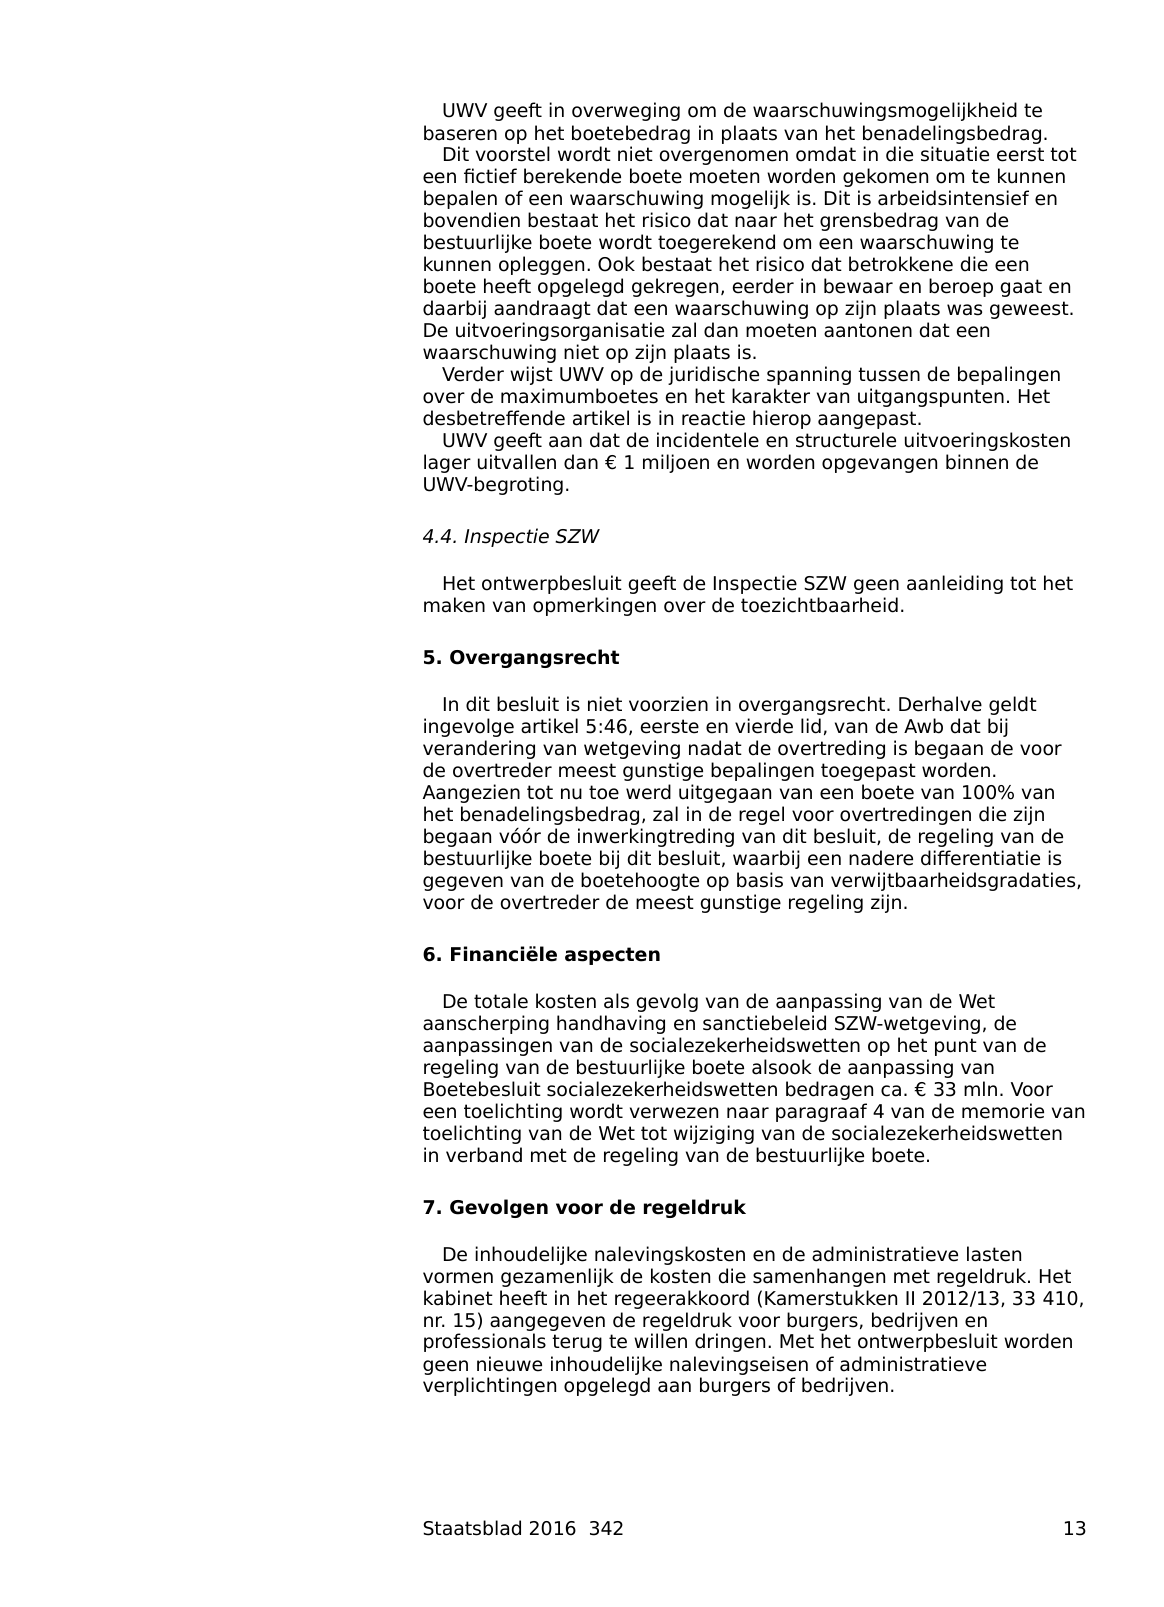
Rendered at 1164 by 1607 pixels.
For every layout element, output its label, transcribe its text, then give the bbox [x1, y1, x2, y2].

subtitle 5. Overgangsrecht [422, 647, 1087, 669]
text Het ontwerpbesluit geeft de Inspectie SZW geen aanleiding tot het maken van opmerkingen over de toezichtbaarheid. [422, 573, 1087, 617]
subtitle 4.4. Inspectie SZW [422, 526, 1087, 548]
text UWV geeft aan dat de incidentele en structurele uitvoeringskosten lager uitvallen dan € 1 miljoen en worden opgevangen binnen de UWV-begroting. [422, 430, 1087, 496]
text Verder wijst UWV op de juridische spanning tussen de bepalingen over de maximumboetes en het karakter van uitgangspunten. Het desbetreffende artikel is in reactie hierop aangepast. [422, 364, 1087, 430]
subtitle 7. Gevolgen voor de regeldruk [422, 1197, 1087, 1218]
text In dit besluit is niet voorzien in overgangsrecht. Derhalve geldt ingevolge artikel 5:46, eerste en vierde lid, van de Awb dat bij verandering van wetgeving nadat de overtreding is begaan de voor de overtreder meest gunstige bepalingen toegepast worden. Aangezien tot nu toe werd uitgegaan van een boete van 100% van het benadelingsbedrag, zal in de regel voor overtredingen die zijn begaan vóór de inwerkingtreding van dit besluit, de regeling van de bestuurlijke boete bij dit besluit, waarbij een nadere differentiatie is gegeven van de boetehoogte op basis van verwijtbaarheidsgradaties, voor de overtreder de meest gunstige regeling zijn. [422, 694, 1087, 914]
text De totale kosten als gevolg van de aanpassing van de Wet aanscherping handhaving en sanctiebeleid SZW-wetgeving, de aanpassingen van de socialezekerheidswetten op het punt van de regeling van de bestuurlijke boete alsook de aanpassing van Boetebesluit socialezekerheidswetten bedragen ca. € 33 mln. Voor een toelichting wordt verwezen naar paragraaf 4 van de memorie van toelichting van de Wet tot wijziging van de socialezekerheidswetten in verband met de regeling van de bestuurlijke boete. [422, 991, 1087, 1167]
subtitle 6. Financiële aspecten [422, 944, 1087, 966]
text De inhoudelijke nalevingskosten en de administratieve lasten vormen gezamenlijk de kosten die samenhangen met regeldruk. Het kabinet heeft in het regeerakkoord (Kamerstukken II 2012/13, 33 410, nr. 15) aangegeven de regeldruk voor burgers, bedrijven en professionals terug te willen dringen. Met het ontwerpbesluit worden geen nieuwe inhoudelijke nalevingseisen of administratieve verplichtingen opgelegd aan burgers of bedrijven. [422, 1243, 1087, 1397]
text UWV geeft in overweging om de waarschuwingsmogelijkheid te baseren op het boetebedrag in plaats van het benadelingsbedrag. [422, 100, 1087, 144]
text Dit voorstel wordt niet overgenomen omdat in die situatie eerst tot een fictief berekende boete moeten worden gekomen om te kunnen bepalen of een waarschuwing mogelijk is. Dit is arbeidsintensief en bovendien bestaat het risico dat naar het grensbedrag van de bestuurlijke boete wordt toegerekend om een waarschuwing te kunnen opleggen. Ook bestaat het risico dat betrokkene die een boete heeft opgelegd gekregen, eerder in bewaar en beroep gaat en daarbij aandraagt dat een waarschuwing op zijn plaats was geweest. De uitvoeringsorganisatie zal dan moeten aantonen dat een waarschuwing niet op zijn plaats is. [422, 144, 1087, 364]
